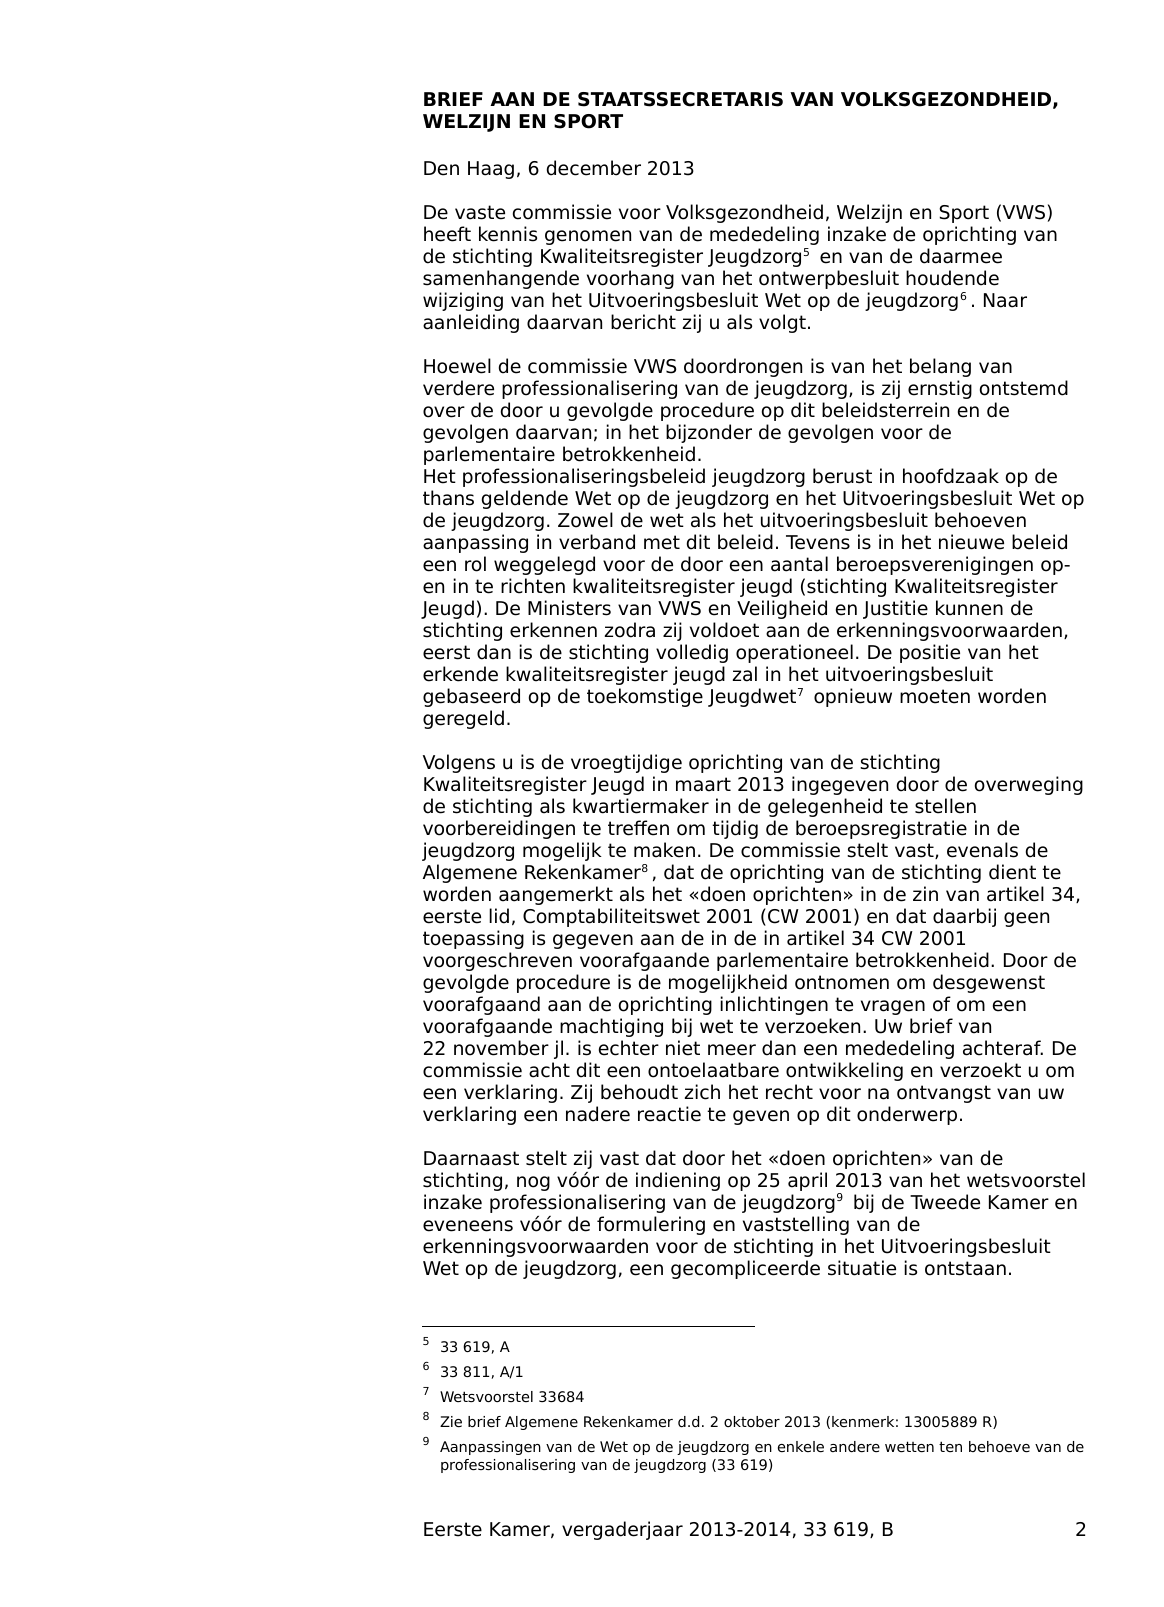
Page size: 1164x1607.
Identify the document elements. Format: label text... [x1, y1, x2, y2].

subtitle BRIEF AAN DE STAATSSECRETARIS VAN VOLKSGEZONDHEID, WELZIJN EN SPORT [422, 89, 1087, 133]
text Aanpassingen van de Wet op de jeugdzorg en enkele andere wetten ten behoeve van de professionalisering van de jeugdzorg (33 619) [422, 1435, 1087, 1474]
text 33 619, A [422, 1335, 1087, 1357]
text Volgens u is de vroegtijdige oprichting van de stichting Kwaliteitsregister Jeugd in maart 2013 ingegeven door de overweging de stichting als kwartiermaker in de gelegenheid te stellen voorbereidingen te treffen om tijdig de beroepsregistratie in de jeugdzorg mogelijk te maken. De commissie stelt vast, evenals de Algemene Rekenkamer, dat de oprichting van de stichting dient te worden aangemerkt als het «doen oprichten» in de zin van artikel 34, eerste lid, Comptabiliteitswet 2001 (CW 2001) en dat daarbij geen toepassing is gegeven aan de in de in artikel 34 CW 2001 voorgeschreven voorafgaande parlementaire betrokkenheid. Door de gevolgde procedure is de mogelijkheid ontnomen om desgewenst voorafgaand aan de oprichting inlichtingen te vragen of om een voorafgaande machtiging bij wet te verzoeken. Uw brief van 22 november jl. is echter niet meer dan een mededeling achteraf. De commissie acht dit een ontoelaatbare ontwikkeling en verzoekt u om een verklaring. Zij behoudt zich het recht voor na ontvangst van uw verklaring een nadere reactie te geven op dit onderwerp. [422, 752, 1087, 1126]
text 33 811, A/1 [422, 1360, 1087, 1382]
text De vaste commissie voor Volksgezondheid, Welzijn en Sport (VWS) heeft kennis genomen van de mededeling inzake de oprichting van de stichting Kwaliteitsregister Jeugdzorg en van de daarmee samenhangende voorhang van het ontwerpbesluit houdende wijziging van het Uitvoeringsbesluit Wet op de jeugdzorg. Naar aanleiding daarvan bericht zij u als volgt. [422, 202, 1087, 334]
text Wetsvoorstel 33684 [422, 1385, 1087, 1407]
text Zie brief Algemene Rekenkamer d.d. 2 oktober 2013 (kenmerk: 13005889 R) [422, 1410, 1087, 1432]
text Hoewel de commissie VWS doordrongen is van het belang van verdere professionalisering van de jeugdzorg, is zij ernstig ontstemd over de door u gevolgde procedure op dit beleidsterrein en de gevolgen daarvan; in het bijzonder de gevolgen voor de parlementaire betrokkenheid. [422, 356, 1087, 466]
text Daarnaast stelt zij vast dat door het «doen oprichten» van de stichting, nog vóór de indiening op 25 april 2013 van het wetsvoorstel inzake professionalisering van de jeugdzorg bij de Tweede Kamer en eveneens vóór de formulering en vaststelling van de erkenningsvoorwaarden voor de stichting in het Uitvoeringsbesluit Wet op de jeugdzorg, een gecompliceerde situatie is ontstaan. [422, 1148, 1087, 1280]
text Den Haag, 6 december 2013 [422, 158, 1087, 180]
text Het professionaliseringsbeleid jeugdzorg berust in hoofdzaak op de thans geldende Wet op de jeugdzorg en het Uitvoeringsbesluit Wet op de jeugdzorg. Zowel de wet als het uitvoeringsbesluit behoeven aanpassing in verband met dit beleid. Tevens is in het nieuwe beleid een rol weggelegd voor de door een aantal beroepsverenigingen op- en in te richten kwaliteitsregister jeugd (stichting Kwaliteitsregister Jeugd). De Ministers van VWS en Veiligheid en Justitie kunnen de stichting erkennen zodra zij voldoet aan de erkenningsvoorwaarden, eerst dan is de stichting volledig operationeel. De positie van het erkende kwaliteitsregister jeugd zal in het uitvoeringsbesluit gebaseerd op de toekomstige Jeugdwet opnieuw moeten worden geregeld. [422, 466, 1087, 730]
